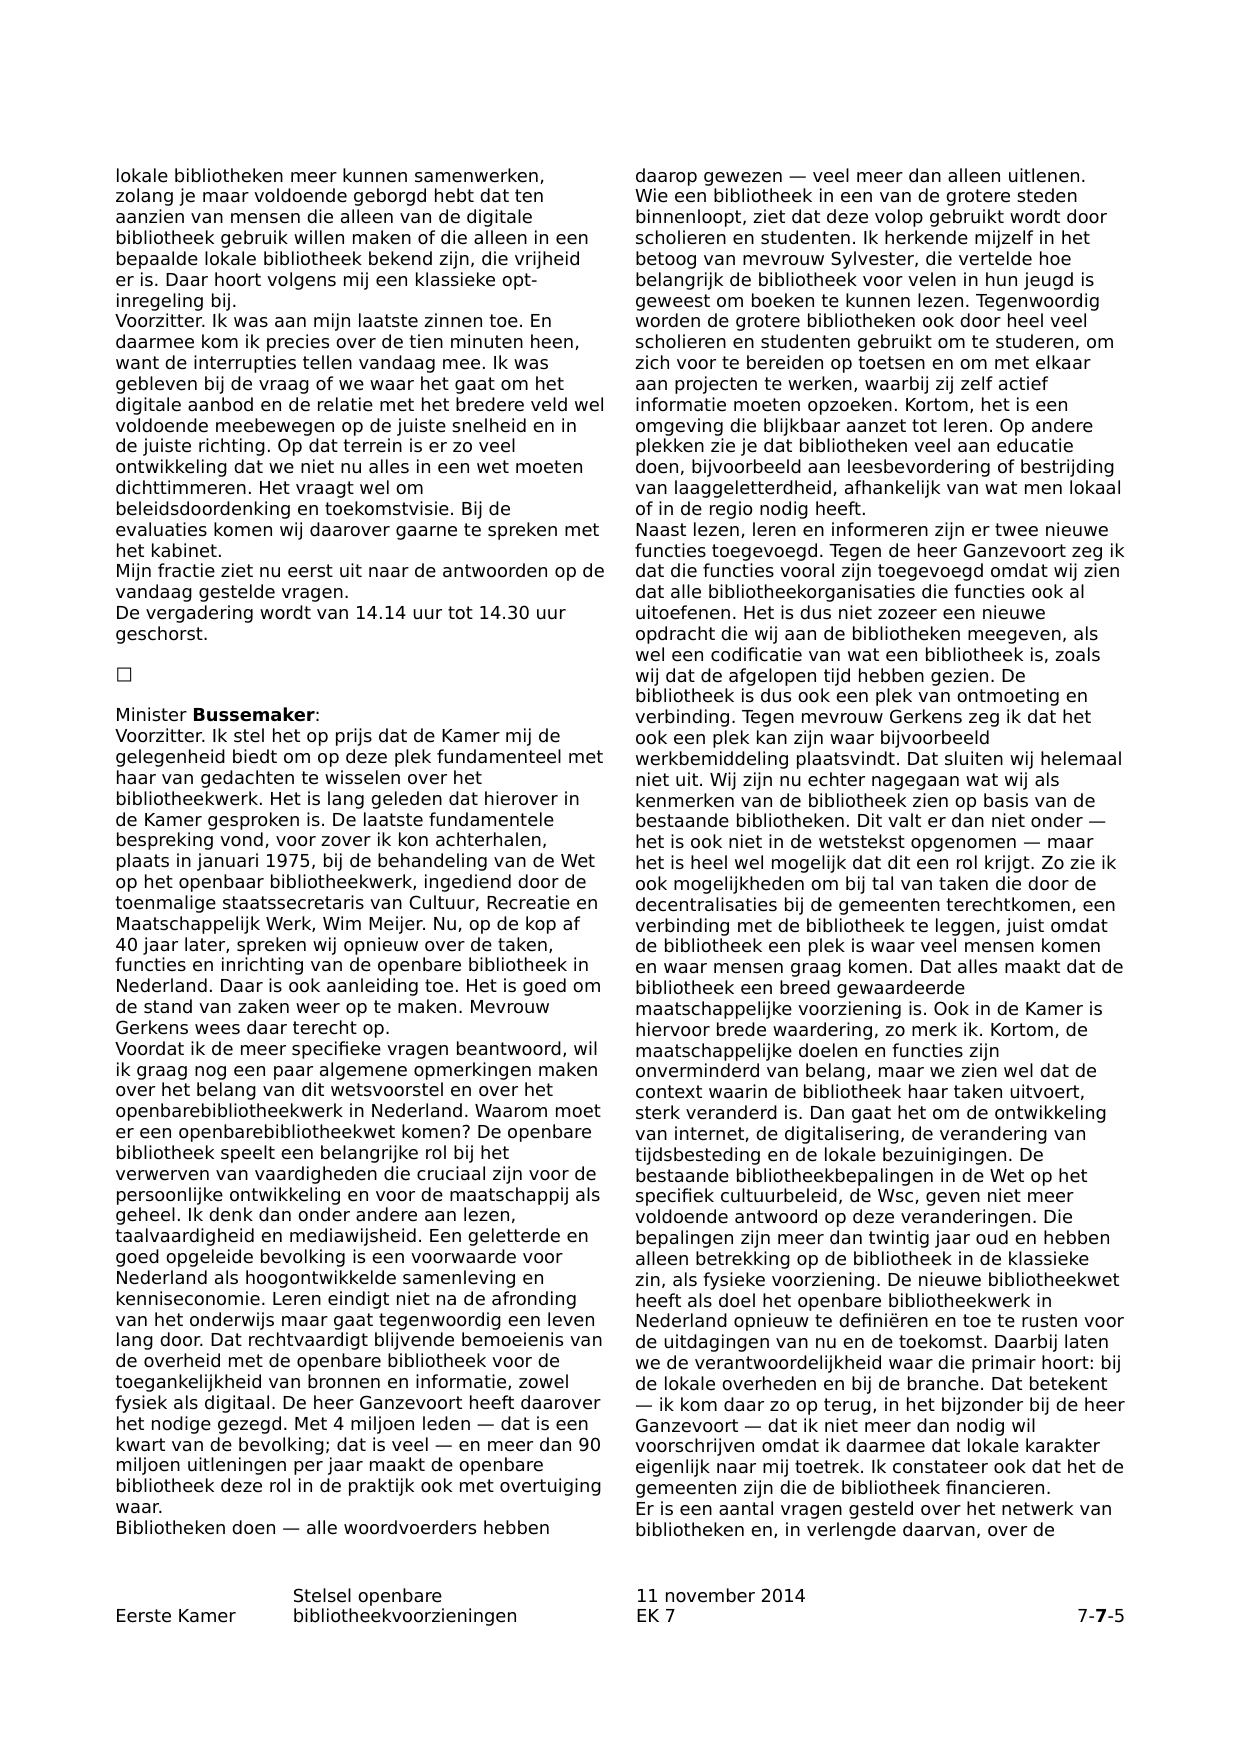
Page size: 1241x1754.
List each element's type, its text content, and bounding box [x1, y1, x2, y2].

text Minister Bussemaker: [115, 705, 605, 726]
text Er is een aantal vragen gesteld over het netwerk van bibliotheken en, in verlengde daarvan, over de [635, 1499, 1125, 1540]
text Naast lezen, leren en informeren zijn er twee nieuwe functies toegevoegd. Tegen de heer Ganzevoort zeg ik dat die functies vooral zijn toegevoegd omdat wij zien dat alle bibliotheekorganisaties die functies ook al uitoefenen. Het is dus niet zozeer een nieuwe opdracht die wij aan de bibliotheken meegeven, als wel een codificatie van wat een bibliotheek is, zoals wij dat de afgelopen tijd hebben gezien. De bibliotheek is dus ook een plek van ontmoeting en verbinding. Tegen mevrouw Gerkens zeg ik dat het ook een plek kan zijn waar bijvoorbeeld werkbemiddeling plaatsvindt. Dat sluiten wij helemaal niet uit. Wij zijn nu echter nagegaan wat wij als kenmerken van de bibliotheek zien op basis van de bestaande bibliotheken. Dit valt er dan niet onder — het is ook niet in de wetstekst opgenomen — maar het is heel wel mogelijk dat dit een rol krijgt. Zo zie ik ook mogelijkheden om bij tal van taken die door de decentralisaties bij de gemeenten terechtkomen, een verbinding met de bibliotheek te leggen, juist omdat de bibliotheek een plek is waar veel mensen komen en waar mensen graag komen. Dat alles maakt dat de bibliotheek een breed gewaardeerde maatschappelijke voorziening is. Ook in de Kamer is hiervoor brede waardering, zo merk ik. Kortom, de maatschappelijke doelen en functies zijn onverminderd van belang, maar we zien wel dat de context waarin de bibliotheek haar taken uitvoert, sterk veranderd is. Dan gaat het om de ontwikkeling van internet, de digitalisering, de verandering van tijdsbesteding en de lokale bezuinigingen. De bestaande bibliotheekbepalingen in de Wet op het specifiek cultuurbeleid, de Wsc, geven niet meer voldoende antwoord op deze veranderingen. Die bepalingen zijn meer dan twintig jaar oud en hebben alleen betrekking op de bibliotheek in de klassieke zin, als fysieke voorziening. De nieuwe bibliotheekwet heeft als doel het openbare bibliotheekwerk in Nederland opnieuw te definiëren en toe te rusten voor de uitdagingen van nu en de toekomst. Daarbij laten we de verantwoordelijkheid waar die primair hoort: bij de lokale overheden en bij de branche. Dat betekent — ik kom daar zo op terug, in het bijzonder bij de heer Ganzevoort — dat ik niet meer dan nodig wil voorschrijven omdat ik daarmee dat lokale karakter eigenlijk naar mij toetrek. Ik constateer ook dat het de gemeenten zijn die de bibliotheek financieren. [635, 519, 1125, 1499]
text ⬜ [115, 664, 605, 685]
text Bibliotheken doen — alle woordvoerders hebben [115, 1518, 605, 1538]
text Voordat ik de meer specifieke vragen beantwoord, wil ik graag nog een paar algemene opmerkingen maken over het belang van dit wetsvoorstel en over het openbarebibliotheekwerk in Nederland. Waarom moet er een openbarebibliotheekwet komen? De openbare bibliotheek speelt een belangrijke rol bij het verwerven van vaardigheden die cruciaal zijn voor de persoonlijke ontwikkeling en voor de maatschappij als geheel. Ik denk dan onder andere aan lezen, taalvaardigheid en mediawijsheid. Een geletterde en goed opgeleide bevolking is een voorwaarde voor Nederland als hoogontwikkelde samenleving en kenniseconomie. Leren eindigt niet na de afronding van het onderwijs maar gaat tegenwoordig een leven lang door. Dat rechtvaardigt blijvende bemoeienis van de overheid met de openbare bibliotheek voor de toegankelijkheid van bronnen en informatie, zowel fysiek als digitaal. De heer Ganzevoort heeft daarover het nodige gezegd. Met 4 miljoen leden — dat is een kwart van de bevolking; dat is veel — en meer dan 90 miljoen uitleningen per jaar maakt de openbare bibliotheek deze rol in de praktijk ook met overtuiging waar. [115, 1038, 605, 1518]
text De vergadering wordt van 14.14 uur tot 14.30 uur geschorst. [115, 603, 605, 644]
text Voorzitter. Ik stel het op prijs dat de Kamer mij de gelegenheid biedt om op deze plek fundamenteel met haar van gedachten te wisselen over het bibliotheekwerk. Het is lang geleden dat hierover in de Kamer gesproken is. De laatste fundamentele bespreking vond, voor zover ik kon achterhalen, plaats in januari 1975, bij de behandeling van de Wet op het openbaar bibliotheekwerk, ingediend door de toenmalige staatssecretaris van Cultuur, Recreatie en Maatschappelijk Werk, Wim Meijer. Nu, op de kop af 40 jaar later, spreken wij opnieuw over de taken, functies en inrichting van de openbare bibliotheek in Nederland. Daar is ook aanleiding toe. Het is goed om de stand van zaken weer op te maken. Mevrouw Gerkens wees daar terecht op. [115, 726, 605, 1038]
text lokale bibliotheken meer kunnen samenwerken, zolang je maar voldoende geborgd hebt dat ten aanzien van mensen die alleen van de digitale bibliotheek gebruik willen maken of die alleen in een bepaalde lokale bibliotheek bekend zijn, die vrijheid er is. Daar hoort volgens mij een klassieke opt-inregeling bij. [115, 165, 605, 311]
text Mijn fractie ziet nu eerst uit naar de antwoorden op de vandaag gestelde vragen. [115, 561, 605, 603]
text daarop gewezen — veel meer dan alleen uitlenen. Wie een bibliotheek in een van de grotere steden binnenloopt, ziet dat deze volop gebruikt wordt door scholieren en studenten. Ik herkende mijzelf in het betoog van mevrouw Sylvester, die vertelde hoe belangrijk de bibliotheek voor velen in hun jeugd is geweest om boeken te kunnen lezen. Tegenwoordig worden de grotere bibliotheken ook door heel veel scholieren en studenten gebruikt om te studeren, om zich voor te bereiden op toetsen en om met elkaar aan projecten te werken, waarbij zij zelf actief informatie moeten opzoeken. Kortom, het is een omgeving die blijkbaar aanzet tot leren. Op andere plekken zie je dat bibliotheken veel aan educatie doen, bijvoorbeeld aan leesbevordering of bestrijding van laaggeletterdheid, afhankelijk van wat men lokaal of in de regio nodig heeft. [635, 165, 1125, 519]
text Voorzitter. Ik was aan mijn laatste zinnen toe. En daarmee kom ik precies over de tien minuten heen, want de interrupties tellen vandaag mee. Ik was gebleven bij de vraag of we waar het gaat om het digitale aanbod en de relatie met het bredere veld wel voldoende meebewegen op de juiste snelheid en in de juiste richting. Op dat terrein is er zo veel ontwikkeling dat we niet nu alles in een wet moeten dichttimmeren. Het vraagt wel om beleidsdoordenking en toekomstvisie. Bij de evaluaties komen wij daarover gaarne te spreken met het kabinet. [115, 311, 605, 561]
